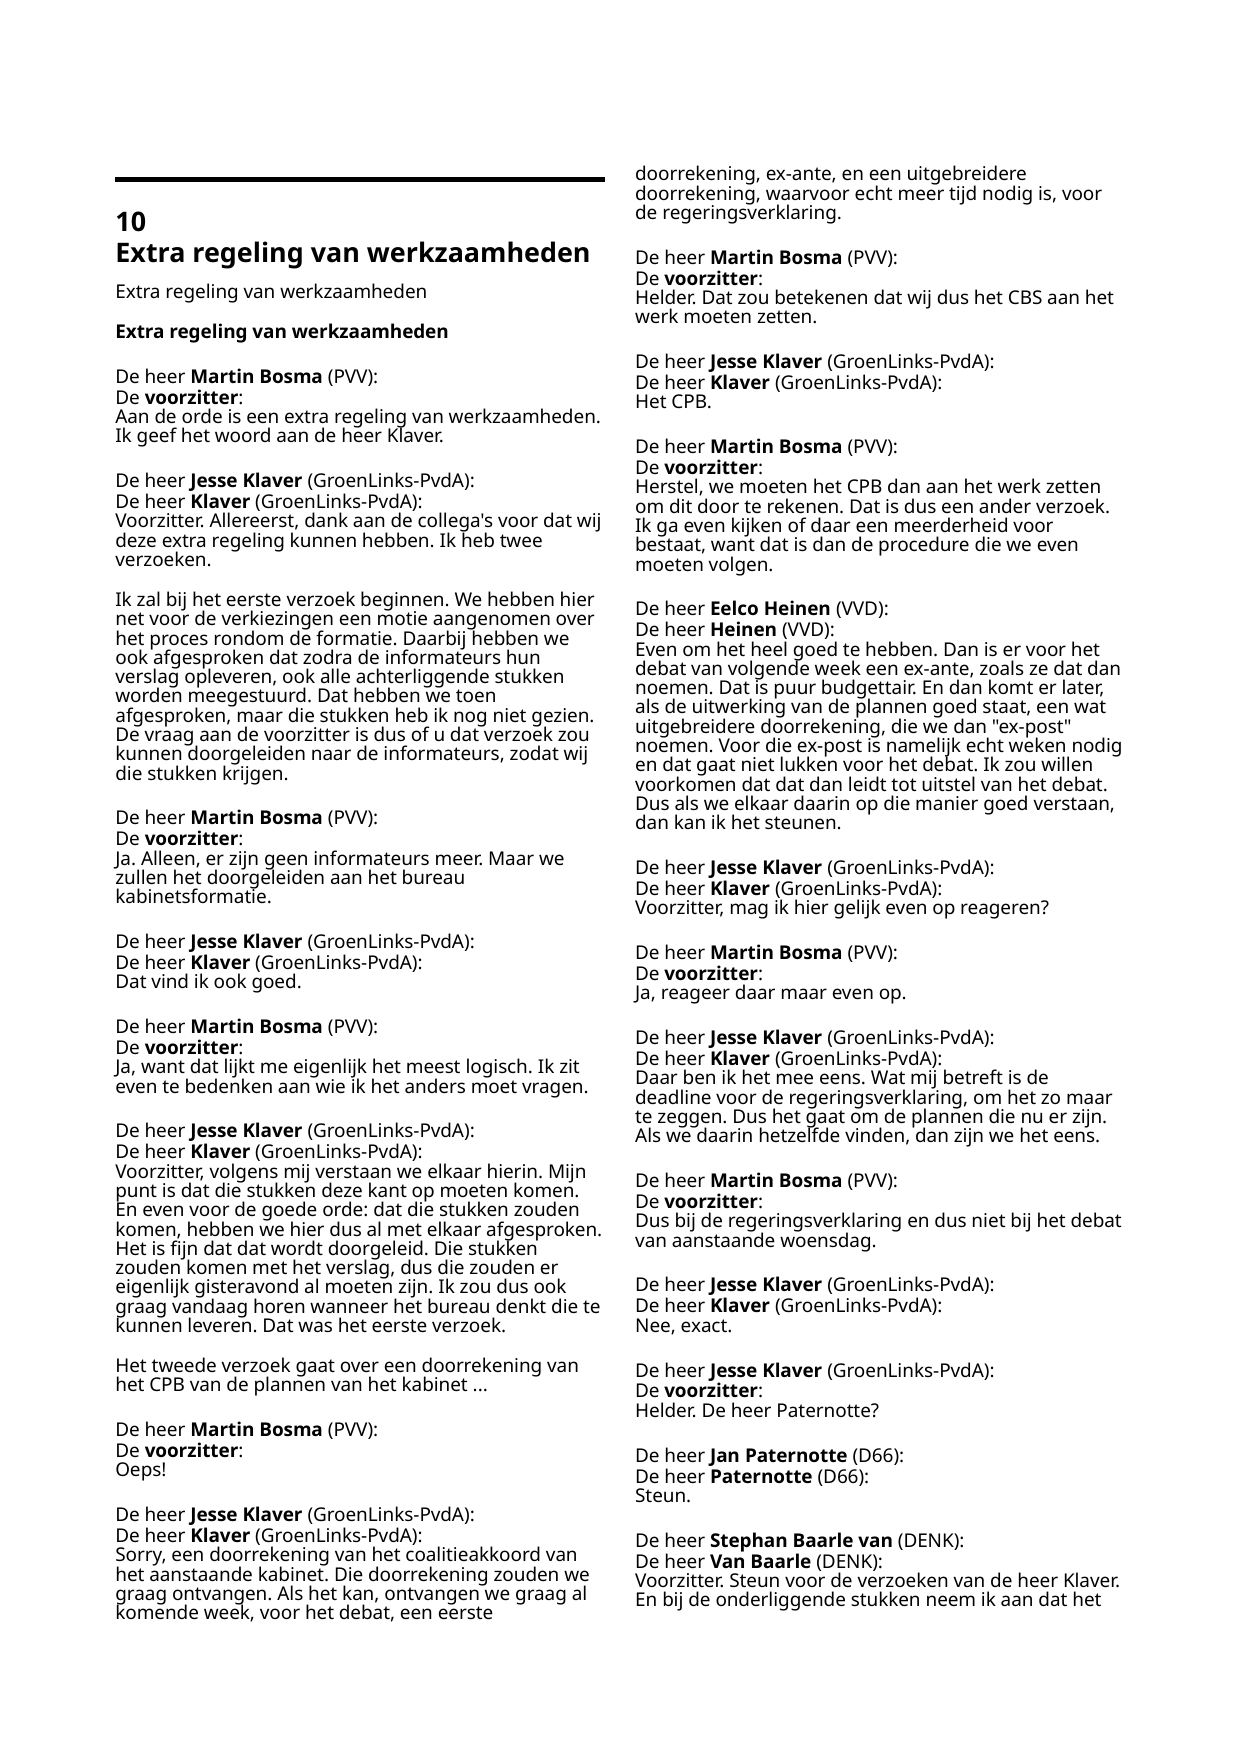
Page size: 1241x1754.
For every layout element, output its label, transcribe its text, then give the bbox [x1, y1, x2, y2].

text Even om het heel goed te hebben. Dan is er voor het debat van volgende week een ex-ante, zoals ze dat dan noemen. Dat is puur budgettair. En dan komt er later, als de uitwerking van de plannen goed staat, een wat uitgebreidere doorrekening, die we dan "ex-post" noemen. Voor die ex-post is namelijk echt weken nodig en dat gaat niet lukken voor het debat. Ik zou willen voorkomen dat dat dan leidt tot uitstel van het debat. Dus als we elkaar daarin op die manier goed verstaan, dan kan ik het steunen. [635, 641, 1125, 833]
text De heer Jesse Klaver (GroenLinks-PvdA): [635, 1357, 1125, 1382]
text De heer Martin Bosma (PVV): [115, 804, 605, 830]
text Herstel, we moeten het CPB dan aan het werk zetten om dit door te rekenen. Dat is dus een ander verzoek. Ik ga even kijken of daar een meerderheid voor bestaat, want dat is dan de procedure die we even moeten volgen. [635, 478, 1125, 575]
text De heer Klaver (GroenLinks-PvdA): [115, 1143, 605, 1163]
text De heer Jesse Klaver (GroenLinks-PvdA): [115, 1501, 605, 1527]
text Voorzitter, mag ik hier gelijk even op reageren? [635, 899, 1125, 918]
text Extra regeling van werkzaamheden [115, 283, 605, 302]
text De heer Jesse Klaver (GroenLinks-PvdA): [635, 348, 1125, 374]
text De heer Jesse Klaver (GroenLinks-PvdA): [635, 854, 1125, 880]
text De heer Stephan Baarle van (DENK): [635, 1527, 1125, 1553]
text Oeps! [115, 1461, 605, 1481]
text De heer Klaver (GroenLinks-PvdA): [635, 1297, 1125, 1317]
text De heer Jan Paternotte (D66): [635, 1442, 1125, 1468]
text Daar ben ik het mee eens. Wat mij betreft is de deadline voor de regeringsverklaring, om het zo maar te zeggen. Dus het gaat om de plannen die nu er zijn. Als we daarin hetzelfde vinden, dan zijn we het eens. [635, 1069, 1125, 1146]
text Steun. [635, 1487, 1125, 1506]
text De heer Jesse Klaver (GroenLinks-PvdA): [635, 1024, 1125, 1050]
text Het CPB. [635, 393, 1125, 413]
text 10 [115, 203, 605, 239]
text De voorzitter: [115, 389, 605, 408]
text De heer Klaver (GroenLinks-PvdA): [635, 1050, 1125, 1069]
text Ja. Alleen, er zijn geen informateurs meer. Maar we zullen het doorgeleiden aan het bureau kabinetsformatie. [115, 849, 605, 907]
text De heer Klaver (GroenLinks-PvdA): [115, 1527, 605, 1546]
text De heer Martin Bosma (PVV): [115, 1013, 605, 1039]
text Helder. Dat zou betekenen dat wij dus het CBS aan het werk moeten zetten. [635, 289, 1125, 327]
text Voorzitter. Allereerst, dank aan de collega's voor dat wij deze extra regeling kunnen hebben. Ik heb twee verzoeken. [115, 512, 605, 570]
text Sorry, een doorrekening van het coalitieakkoord van het aanstaande kabinet. Die doorrekening zouden we graag ontvangen. Als het kan, ontvangen we graag al komende week, voor het debat, een eerste [115, 1546, 605, 1623]
text De heer Jesse Klaver (GroenLinks-PvdA): [635, 1272, 1125, 1297]
text De heer Klaver (GroenLinks-PvdA): [115, 493, 605, 512]
text De heer Heinen (VVD): [635, 621, 1125, 641]
text De heer Klaver (GroenLinks-PvdA): [115, 954, 605, 973]
text De voorzitter: [635, 270, 1125, 289]
text De heer Van Baarle (DENK): [635, 1553, 1125, 1572]
text Het tweede verzoek gaat over een doorrekening van het CPB van de plannen van het kabinet ... [115, 1357, 605, 1395]
text De heer Martin Bosma (PVV): [115, 363, 605, 389]
text Voorzitter, volgens mij verstaan we elkaar hierin. Mijn punt is dat die stukken deze kant op moeten komen. En even voor de goede orde: dat die stukken zouden komen, hebben we hier dus al met elkaar afgesproken. Het is fijn dat dat wordt doorgeleid. Die stukken zouden komen met het verslag, dus die zouden er eigenlijk gisteravond al moeten zijn. Ik zou dus ook graag vandaag horen wanneer het bureau denkt die te kunnen leveren. Dat was het eerste verzoek. [115, 1163, 605, 1336]
text Ik zal bij het eerste verzoek beginnen. We hebben hier net voor de verkiezingen een motie aangenomen over het proces rondom de formatie. Daarbij hebben we ook afgesproken dat zodra de informateurs hun verslag opleveren, ook alle achterliggende stukken worden meegestuurd. Dat hebben we toen afgesproken, maar die stukken heb ik nog niet gezien. De vraag aan de voorzitter is dus of u dat verzoek zou kunnen doorgeleiden naar de informateurs, zodat wij die stukken krijgen. [115, 591, 605, 784]
text De voorzitter: [635, 459, 1125, 478]
text De heer Eelco Heinen (VVD): [635, 596, 1125, 621]
text De heer Klaver (GroenLinks-PvdA): [635, 880, 1125, 899]
text De heer Martin Bosma (PVV): [115, 1416, 605, 1442]
text Extra regeling van werkzaamheden [115, 239, 605, 283]
text De heer Jesse Klaver (GroenLinks-PvdA): [115, 928, 605, 954]
text De heer Martin Bosma (PVV): [635, 1167, 1125, 1193]
text Dus bij de regeringsverklaring en dus niet bij het debat van aanstaande woensdag. [635, 1212, 1125, 1251]
text Voorzitter. Steun voor de verzoeken van de heer Klaver. En bij de onderliggende stukken neem ik aan dat het [635, 1572, 1125, 1611]
text De heer Paternotte (D66): [635, 1468, 1125, 1487]
text Helder. De heer Paternotte? [635, 1402, 1125, 1421]
text Dat vind ik ook goed. [115, 973, 605, 992]
text De voorzitter: [115, 830, 605, 849]
text De heer Jesse Klaver (GroenLinks-PvdA): [115, 1118, 605, 1143]
text De voorzitter: [635, 1382, 1125, 1402]
text Aan de orde is een extra regeling van werkzaamheden. Ik geef het woord aan de heer Klaver. [115, 408, 605, 447]
text De voorzitter: [635, 1193, 1125, 1212]
text Extra regeling van werkzaamheden [115, 323, 605, 342]
text De voorzitter: [115, 1039, 605, 1058]
text doorrekening, ex-ante, en een uitgebreidere doorrekening, waarvoor echt meer tijd nodig is, voor de regeringsverklaring. [635, 165, 1125, 223]
text De voorzitter: [635, 965, 1125, 984]
text De heer Jesse Klaver (GroenLinks-PvdA): [115, 467, 605, 493]
text Ja, want dat lijkt me eigenlijk het meest logisch. Ik zit even te bedenken aan wie ik het anders moet vragen. [115, 1058, 605, 1097]
text De heer Martin Bosma (PVV): [635, 939, 1125, 965]
text Ja, reageer daar maar even op. [635, 984, 1125, 1003]
text De heer Martin Bosma (PVV): [635, 433, 1125, 459]
text Nee, exact. [635, 1317, 1125, 1336]
text De heer Klaver (GroenLinks-PvdA): [635, 374, 1125, 393]
text De voorzitter: [115, 1442, 605, 1461]
text De heer Martin Bosma (PVV): [635, 244, 1125, 270]
